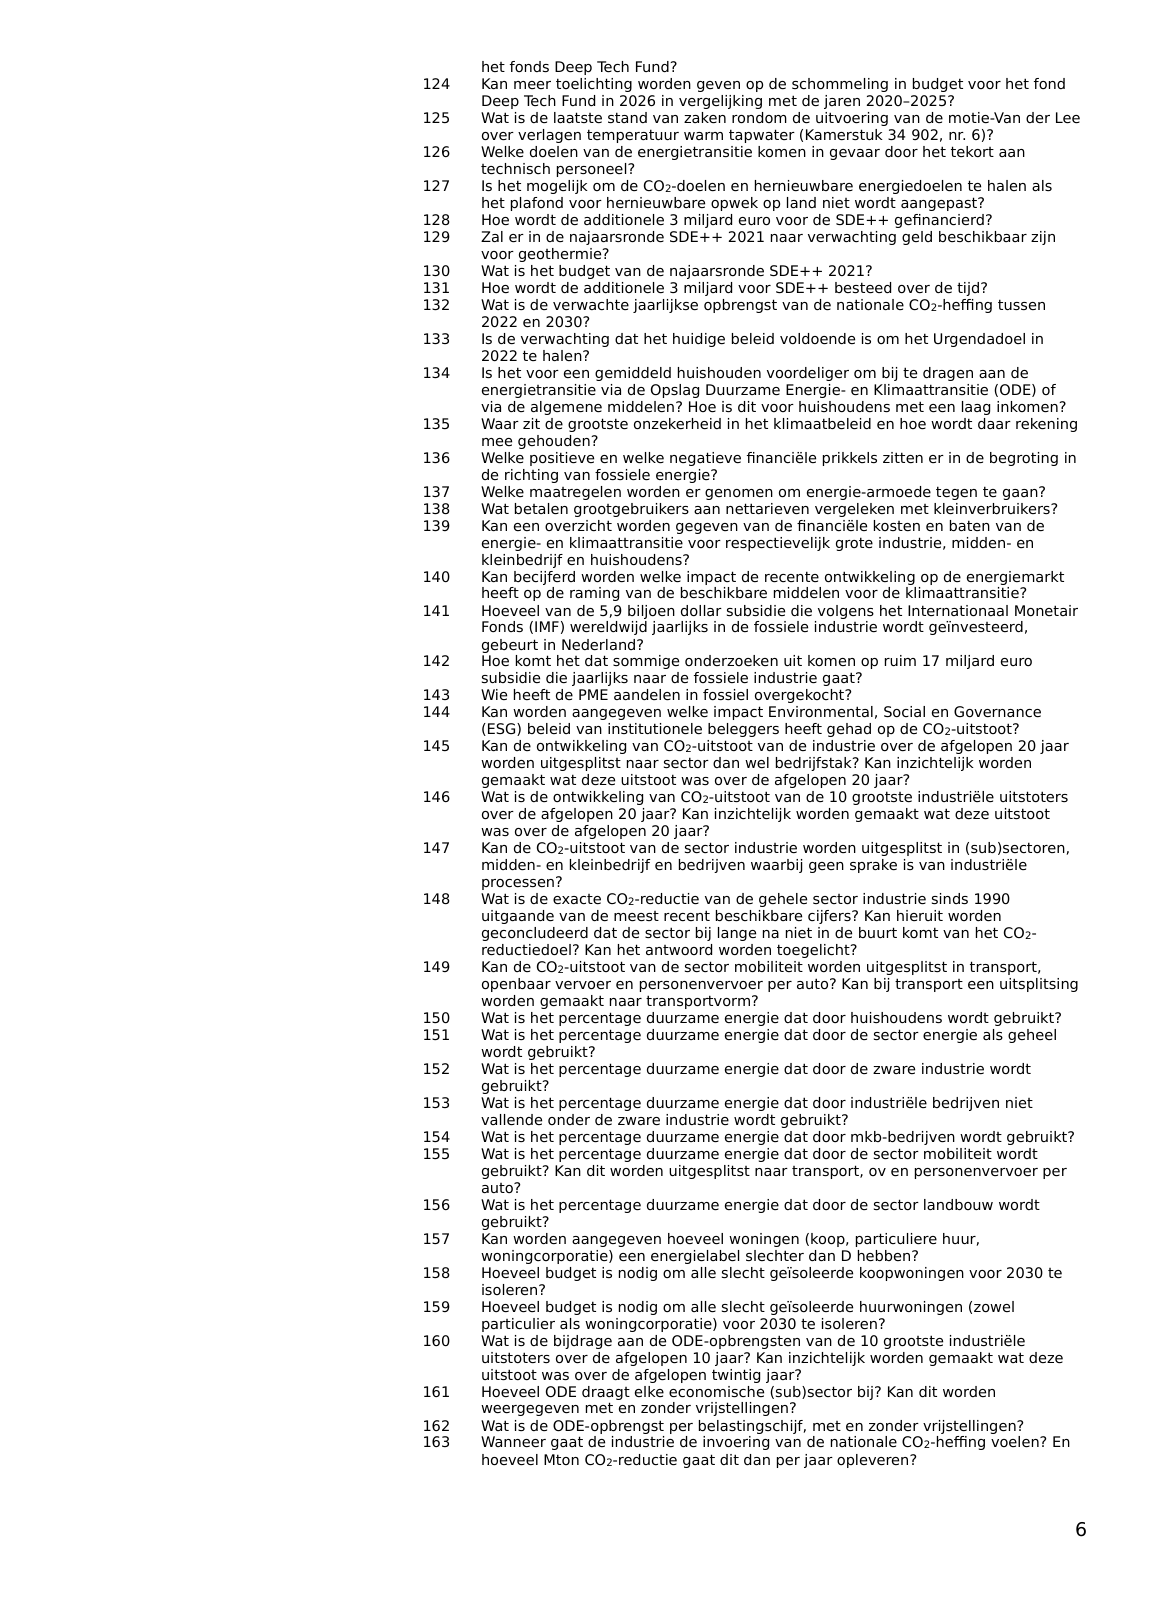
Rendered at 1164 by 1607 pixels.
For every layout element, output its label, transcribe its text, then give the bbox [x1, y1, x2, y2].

table_cell 138 [422, 501, 475, 517]
table_cell 159 [422, 1299, 475, 1332]
table_cell 158 [422, 1265, 475, 1298]
table_cell Kan de CO2-uitstoot van de sector industrie worden uitgesplitst in (sub)sectoren, midden- en kleinbedrijf en bedrijven waarbij geen sprake is van industriële processen? [475, 840, 1087, 891]
table_cell 155 [422, 1146, 475, 1197]
table_cell 142 [422, 653, 475, 687]
table_cell 140 [422, 569, 475, 602]
table_cell Wanneer gaat de industrie de invoering van de nationale CO2-heffing voelen? En hoeveel Mton CO2-reductie gaat dit dan per jaar opleveren? [475, 1434, 1087, 1468]
table_cell 153 [422, 1095, 475, 1129]
table_cell 141 [422, 603, 475, 653]
table_cell Hoe wordt de additionele 3 miljard voor SDE++ besteed over de tijd? [475, 280, 1087, 297]
table_cell 161 [422, 1384, 475, 1417]
table_cell Welke doelen van de energietransitie komen in gevaar door het tekort aan technisch personeel? [475, 144, 1087, 178]
table_cell Wat betalen grootgebruikers aan nettarieven vergeleken met kleinverbruikers? [475, 501, 1087, 517]
table_cell 126 [422, 144, 475, 178]
table_cell 135 [422, 416, 475, 449]
table_cell 150 [422, 1010, 475, 1027]
table_cell Kan worden aangegeven hoeveel woningen (koop, particuliere huur, woningcorporatie) een energielabel slechter dan D hebben? [475, 1231, 1087, 1264]
table_cell 163 [422, 1434, 475, 1468]
table_cell Hoeveel van de 5,9 biljoen dollar subsidie die volgens het Internationaal Monetair Fonds (IMF) wereldwijd jaarlijks in de fossiele industrie wordt geïnvesteerd, gebeurt in Nederland? [475, 603, 1087, 653]
table_cell 147 [422, 840, 475, 891]
table_cell Hoeveel budget is nodig om alle slecht geïsoleerde huurwoningen (zowel particulier als woningcorporatie) voor 2030 te isoleren? [475, 1299, 1087, 1332]
table_cell Is het mogelijk om de CO2-doelen en hernieuwbare energiedoelen te halen als het plafond voor hernieuwbare opwek op land niet wordt aangepast? [475, 178, 1087, 212]
table_cell 149 [422, 959, 475, 1010]
table_cell [422, 59, 475, 76]
table_cell 129 [422, 229, 475, 263]
table_cell 146 [422, 789, 475, 840]
table_cell 137 [422, 484, 475, 501]
table_cell Hoeveel budget is nodig om alle slecht geïsoleerde koopwoningen voor 2030 te isoleren? [475, 1265, 1087, 1298]
table_cell Wat is het percentage duurzame energie dat door huishoudens wordt gebruikt? [475, 1010, 1087, 1027]
table_cell Wie heeft de PME aandelen in fossiel overgekocht? [475, 687, 1087, 704]
table_cell 139 [422, 518, 475, 568]
table_cell Kan een overzicht worden gegeven van de financiële kosten en baten van de energie- en klimaattransitie voor respectievelijk grote industrie, midden- en kleinbedrijf en huishoudens? [475, 518, 1087, 568]
table_cell 130 [422, 263, 475, 280]
table_cell Wat is het budget van de najaarsronde SDE++ 2021? [475, 263, 1087, 280]
table_cell Kan becijferd worden welke impact de recente ontwikkeling op de energiemarkt heeft op de raming van de beschikbare middelen voor de klimaattransitie? [475, 569, 1087, 602]
table_cell 154 [422, 1129, 475, 1146]
table_cell Hoe wordt de additionele 3 miljard euro voor de SDE++ gefinancierd? [475, 212, 1087, 229]
table_cell het fonds Deep Tech Fund? [475, 59, 1087, 76]
table_cell Wat is de ontwikkeling van CO2-uitstoot van de 10 grootste industriële uitstoters over de afgelopen 20 jaar? Kan inzichtelijk worden gemaakt wat deze uitstoot was over de afgelopen 20 jaar? [475, 789, 1087, 840]
table_cell 132 [422, 297, 475, 331]
table_cell Welke maatregelen worden er genomen om energie-armoede tegen te gaan? [475, 484, 1087, 501]
table_cell 125 [422, 110, 475, 144]
table_cell Wat is de exacte CO2-reductie van de gehele sector industrie sinds 1990 uitgaande van de meest recent beschikbare cijfers? Kan hieruit worden geconcludeerd dat de sector bij lange na niet in de buurt komt van het CO2-reductiedoel? Kan het antwoord worden toegelicht? [475, 891, 1087, 959]
table_cell 162 [422, 1418, 475, 1434]
table_cell 143 [422, 687, 475, 704]
table_cell Wat is het percentage duurzame energie dat door de sector energie als geheel wordt gebruikt? [475, 1027, 1087, 1061]
table_cell 128 [422, 212, 475, 229]
table_cell 145 [422, 738, 475, 789]
table_cell Welke positieve en welke negatieve financiële prikkels zitten er in de begroting in de richting van fossiele energie? [475, 450, 1087, 483]
table_cell Wat is de laatste stand van zaken rondom de uitvoering van de motie-Van der Lee over verlagen temperatuur warm tapwater (Kamerstuk 34 902, nr. 6)? [475, 110, 1087, 144]
table_cell Kan worden aangegeven welke impact Environmental, Social en Governance (ESG) beleid van institutionele beleggers heeft gehad op de CO2-uitstoot? [475, 704, 1087, 738]
table_cell 127 [422, 178, 475, 212]
table_cell Wat is de ODE-opbrengst per belastingschijf, met en zonder vrijstellingen? [475, 1418, 1087, 1434]
table_cell 151 [422, 1027, 475, 1061]
table_cell Wat is het percentage duurzame energie dat door de zware industrie wordt gebruikt? [475, 1061, 1087, 1095]
table_cell Wat is het percentage duurzame energie dat door de sector mobiliteit wordt gebruikt? Kan dit worden uitgesplitst naar transport, ov en personenvervoer per auto? [475, 1146, 1087, 1197]
table_cell Kan meer toelichting worden geven op de schommeling in budget voor het fond Deep Tech Fund in 2026 in vergelijking met de jaren 2020–2025? [475, 76, 1087, 110]
table_cell Hoe komt het dat sommige onderzoeken uit komen op ruim 17 miljard euro subsidie die jaarlijks naar de fossiele industrie gaat? [475, 653, 1087, 687]
table_cell 156 [422, 1197, 475, 1231]
table_cell 131 [422, 280, 475, 297]
table_cell Is het voor een gemiddeld huishouden voordeliger om bij te dragen aan de energietransitie via de Opslag Duurzame Energie- en Klimaattransitie (ODE) of via de algemene middelen? Hoe is dit voor huishoudens met een laag inkomen? [475, 365, 1087, 416]
table_cell Kan de CO2-uitstoot van de sector mobiliteit worden uitgesplitst in transport, openbaar vervoer en personenvervoer per auto? Kan bij transport een uitsplitsing worden gemaakt naar transportvorm? [475, 959, 1087, 1010]
table_cell Wat is het percentage duurzame energie dat door mkb-bedrijven wordt gebruikt? [475, 1129, 1087, 1146]
table_cell 160 [422, 1333, 475, 1383]
table_cell 134 [422, 365, 475, 416]
table_cell 144 [422, 704, 475, 738]
table_cell 124 [422, 76, 475, 110]
table_cell Is de verwachting dat het huidige beleid voldoende is om het Urgendadoel in 2022 te halen? [475, 331, 1087, 365]
table_cell Wat is het percentage duurzame energie dat door de sector landbouw wordt gebruikt? [475, 1197, 1087, 1231]
table_cell 148 [422, 891, 475, 959]
table_cell 157 [422, 1231, 475, 1264]
table_cell Wat is het percentage duurzame energie dat door industriële bedrijven niet vallende onder de zware industrie wordt gebruikt? [475, 1095, 1087, 1129]
table_cell Wat is de verwachte jaarlijkse opbrengst van de nationale CO2-heffing tussen 2022 en 2030? [475, 297, 1087, 331]
table_cell Kan de ontwikkeling van CO2-uitstoot van de industrie over de afgelopen 20 jaar worden uitgesplitst naar sector dan wel bedrijfstak? Kan inzichtelijk worden gemaakt wat deze uitstoot was over de afgelopen 20 jaar? [475, 738, 1087, 789]
table_cell Hoeveel ODE draagt elke economische (sub)sector bij? Kan dit worden weergegeven met en zonder vrijstellingen? [475, 1384, 1087, 1417]
table_cell Waar zit de grootste onzekerheid in het klimaatbeleid en hoe wordt daar rekening mee gehouden? [475, 416, 1087, 449]
table_cell 133 [422, 331, 475, 365]
table_cell 152 [422, 1061, 475, 1095]
table_cell 136 [422, 450, 475, 483]
table_cell Wat is de bijdrage aan de ODE-opbrengsten van de 10 grootste industriële uitstoters over de afgelopen 10 jaar? Kan inzichtelijk worden gemaakt wat deze uitstoot was over de afgelopen twintig jaar? [475, 1333, 1087, 1383]
table_cell Zal er in de najaarsronde SDE++ 2021 naar verwachting geld beschikbaar zijn voor geothermie? [475, 229, 1087, 263]
